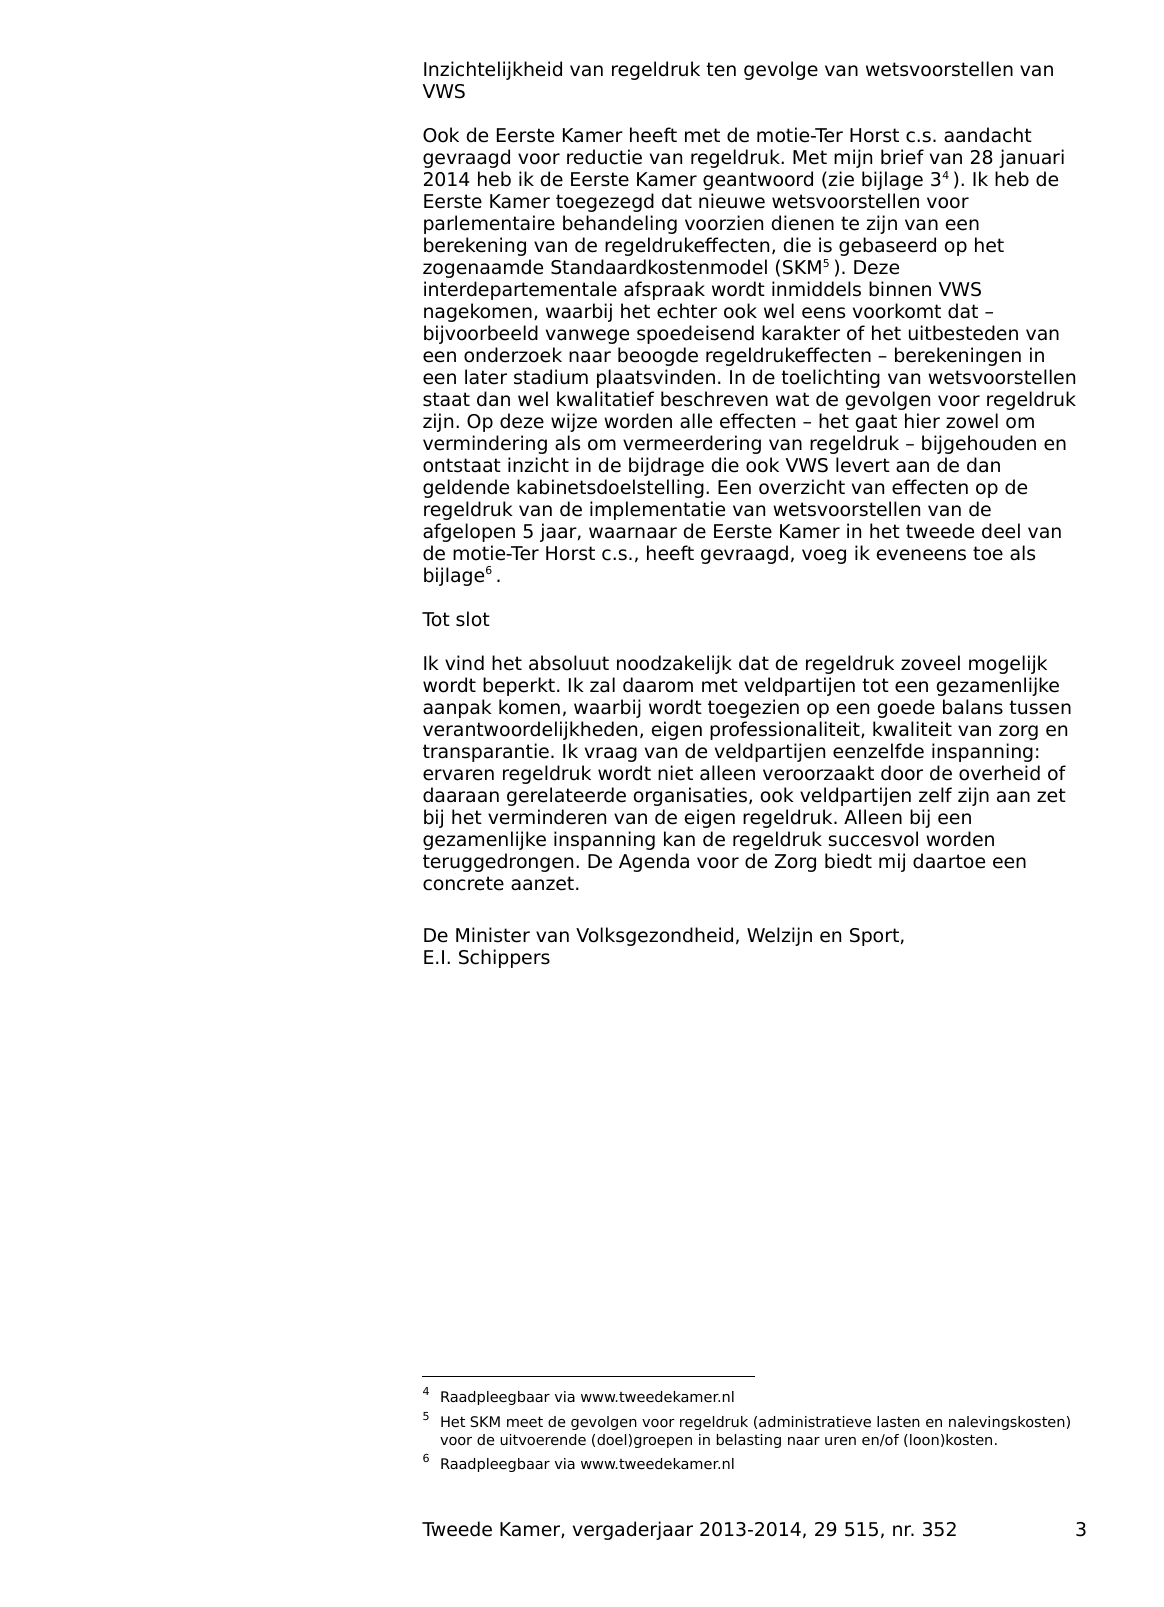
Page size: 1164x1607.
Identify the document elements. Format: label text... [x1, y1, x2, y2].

subtitle Tot slot [422, 609, 1087, 631]
text Ook de Eerste Kamer heeft met de motie-Ter Horst c.s. aandacht gevraagd voor reductie van regeldruk. Met mijn brief van 28 januari 2014 heb ik de Eerste Kamer geantwoord (zie bijlage 3). Ik heb de Eerste Kamer toegezegd dat nieuwe wetsvoorstellen voor parlementaire behandeling voorzien dienen te zijn van een berekening van de regeldrukeffecten, die is gebaseerd op het zogenaamde Standaardkostenmodel (SKM). Deze interdepartementale afspraak wordt inmiddels binnen VWS nagekomen, waarbij het echter ook wel eens voorkomt dat – bijvoorbeeld vanwege spoedeisend karakter of het uitbesteden van een onderzoek naar beoogde regeldrukeffecten – berekeningen in een later stadium plaatsvinden. In de toelichting van wetsvoorstellen staat dan wel kwalitatief beschreven wat de gevolgen voor regeldruk zijn. Op deze wijze worden alle effecten – het gaat hier zowel om vermindering als om vermeerdering van regeldruk – bijgehouden en ontstaat inzicht in de bijdrage die ook VWS levert aan de dan geldende kabinetsdoelstelling. Een overzicht van effecten op de regeldruk van de implementatie van wetsvoorstellen van de afgelopen 5 jaar, waarnaar de Eerste Kamer in het tweede deel van de motie-Ter Horst c.s., heeft gevraagd, voeg ik eveneens toe als bijlage. [422, 125, 1087, 587]
text Raadpleegbaar via www.tweedekamer.nl [422, 1452, 1087, 1474]
subtitle Inzichtelijkheid van regeldruk ten gevolge van wetsvoorstellen van VWS [422, 59, 1087, 103]
text De Minister van Volksgezondheid, Welzijn en Sport, E.I. Schippers [422, 925, 1087, 969]
text Ik vind het absoluut noodzakelijk dat de regeldruk zoveel mogelijk wordt beperkt. Ik zal daarom met veldpartijen tot een gezamenlijke aanpak komen, waarbij wordt toegezien op een goede balans tussen verantwoordelijkheden, eigen professionaliteit, kwaliteit van zorg en transparantie. Ik vraag van de veldpartijen eenzelfde inspanning: ervaren regeldruk wordt niet alleen veroorzaakt door de overheid of daaraan gerelateerde organisaties, ook veldpartijen zelf zijn aan zet bij het verminderen van de eigen regeldruk. Alleen bij een gezamenlijke inspanning kan de regeldruk succesvol worden teruggedrongen. De Agenda voor de Zorg biedt mij daartoe een concrete aanzet. [422, 653, 1087, 895]
text Het SKM meet de gevolgen voor regeldruk (administratieve lasten en nalevingskosten) voor de uitvoerende (doel)groepen in belasting naar uren en/of (loon)kosten. [422, 1410, 1087, 1449]
text Raadpleegbaar via www.tweedekamer.nl [422, 1385, 1087, 1407]
